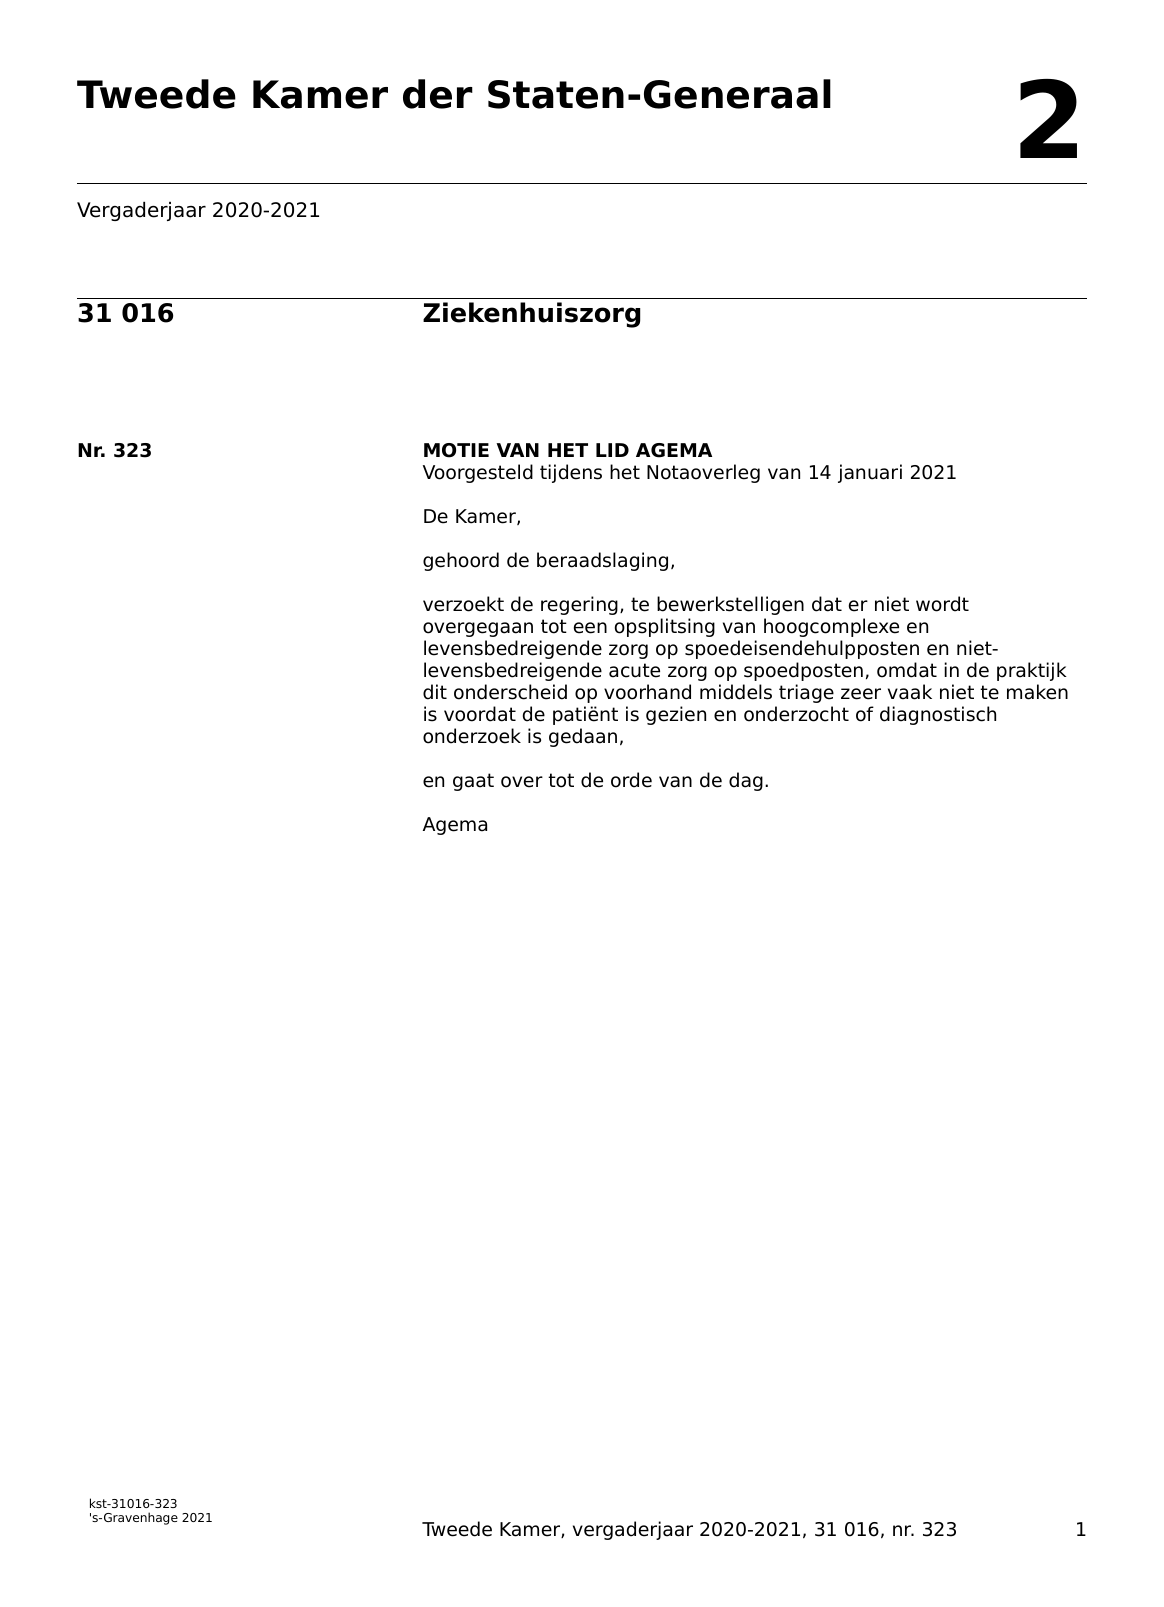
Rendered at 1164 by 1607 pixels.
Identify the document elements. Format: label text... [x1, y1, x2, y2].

text 's-Gravenhage 2021 [88, 1511, 323, 1525]
table_header Tweede Kamer der Staten-Generaal [77, 59, 886, 183]
text verzoekt de regering, te bewerkstelligen dat er niet wordt overgegaan tot een opsplitsing van hoogcomplexe en levensbedreigende zorg op spoedeisendehulpposten en niet-levensbedreigende acute zorg op spoedposten, omdat in de praktijk dit onderscheid op voorhand middels triage zeer vaak niet te maken is voordat de patiënt is gezien en onderzocht of diagnostisch onderzoek is gedaan, [422, 594, 1087, 748]
text Voorgesteld tijdens het Notaoverleg van 14 januari 2021 [422, 462, 1087, 484]
text en gaat over tot de orde van de dag. [422, 770, 1087, 792]
text gehoord de beraadslaging, [422, 550, 1087, 572]
text kst-31016-323 [88, 1497, 323, 1511]
subtitle 31 016 Ziekenhuiszorg [77, 299, 1087, 329]
table_cell Vergaderjaar 2020-2021 [77, 184, 1087, 298]
text Agema [422, 814, 1087, 836]
subtitle Nr. 323 MOTIE VAN HET LID AGEMA [77, 440, 1087, 462]
table_header 2 [886, 59, 1087, 183]
text De Kamer, [422, 506, 1087, 528]
